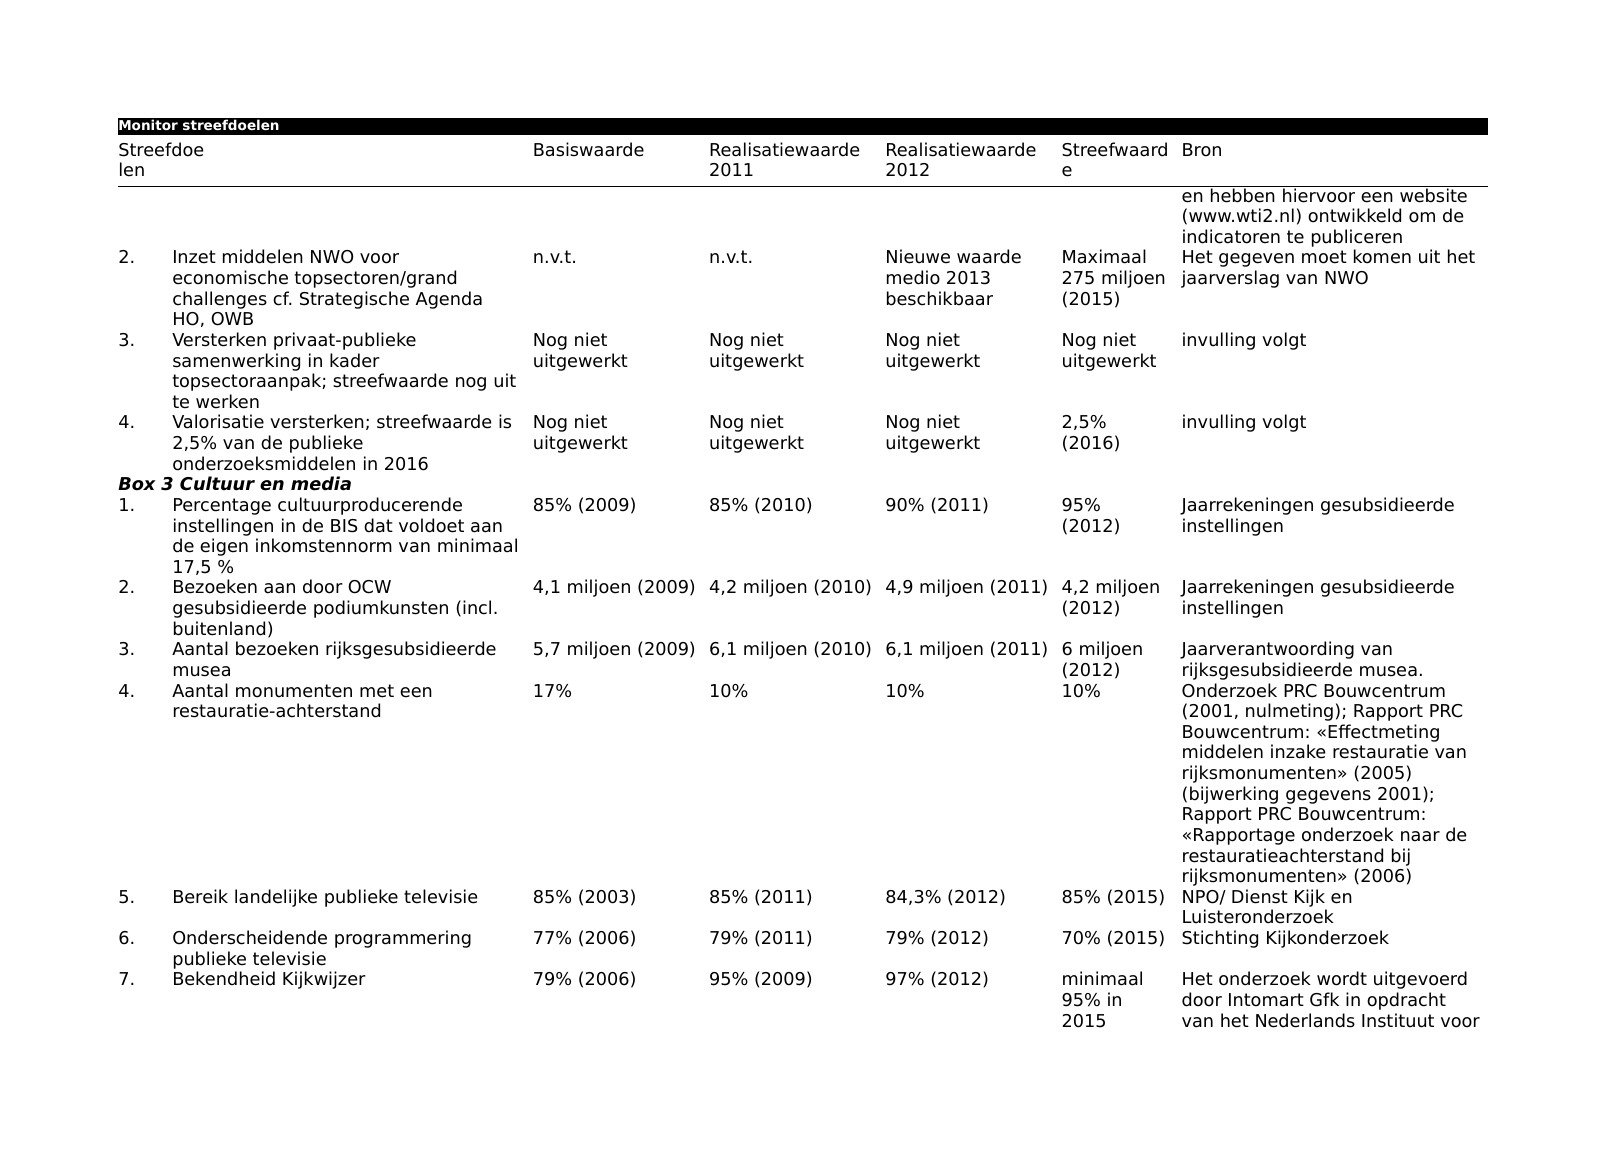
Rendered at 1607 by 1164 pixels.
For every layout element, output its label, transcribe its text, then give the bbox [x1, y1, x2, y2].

table_cell Nog niet uitgewerkt [1055, 330, 1176, 412]
table_cell en hebben hiervoor een website (www.wti2.nl) ontwikkeld om de indicatoren te publiceren [1176, 187, 1488, 247]
table_cell [118, 187, 166, 247]
table_cell 84,3% (2012) [879, 887, 1055, 928]
table_cell [527, 187, 703, 247]
table_cell Nog niet uitgewerkt [703, 413, 879, 474]
table_cell 95% (2012) [1055, 495, 1176, 577]
table_cell Het gegeven moet komen uit het jaarverslag van NWO [1176, 248, 1488, 330]
table_cell 4. [118, 413, 166, 474]
table_cell Realisatiewaarde 2012 [879, 135, 1055, 186]
table_cell Nieuwe waarde medio 2013 beschikbaar [879, 248, 1055, 330]
table_cell Percentage cultuurproducerende instellingen in de BIS dat voldoet aan de eigen inkomstennorm van minimaal 17,5 % [166, 495, 527, 577]
table_cell 4,2 miljoen (2012) [1055, 578, 1176, 639]
table_cell 85% (2003) [527, 887, 703, 928]
table_cell 85% (2010) [703, 495, 879, 577]
table_cell 7. [118, 969, 166, 1031]
table_cell 97% (2012) [879, 969, 1055, 1031]
table_cell Valorisatie versterken; streefwaarde is 2,5% van de publieke onderzoeksmiddelen in 2016 [166, 413, 527, 474]
table_cell Nog niet uitgewerkt [527, 330, 703, 412]
table_cell minimaal 95% in 2015 [1055, 969, 1176, 1031]
table_header Monitor streefdoelen [118, 118, 1488, 134]
table_cell 85% (2015) [1055, 887, 1176, 928]
table_cell Aantal monumenten met een restauratie-achterstand [166, 681, 527, 887]
table_cell 2. [118, 578, 166, 639]
table_cell Bekendheid Kijkwijzer [166, 969, 527, 1031]
table_cell 17% [527, 681, 703, 887]
table_cell invulling volgt [1176, 413, 1488, 474]
table_cell NPO/ Dienst Kijk en Luisteronderzoek [1176, 887, 1488, 928]
table_cell 10% [1055, 681, 1176, 887]
table_cell [879, 187, 1055, 247]
table_cell 10% [879, 681, 1055, 887]
table_cell 3. [118, 639, 166, 681]
table_cell Inzet middelen NWO voor economische topsectoren/grand challenges cf. Strategische Agenda HO, OWB [166, 248, 527, 330]
table_cell 6. [118, 928, 166, 969]
table_cell 79% (2011) [703, 928, 879, 969]
table_cell Nog niet uitgewerkt [879, 330, 1055, 412]
table_cell 85% (2009) [527, 495, 703, 577]
table_cell Bron [1176, 135, 1488, 186]
table_cell 79% (2012) [879, 928, 1055, 969]
table_cell 4. [118, 681, 166, 887]
table_cell 4,9 miljoen (2011) [879, 578, 1055, 639]
table_cell Maximaal 275 miljoen (2015) [1055, 248, 1176, 330]
table_cell Jaarverantwoording van rijksgesubsidieerde musea. [1176, 639, 1488, 681]
table_cell 6,1 miljoen (2011) [879, 639, 1055, 681]
table_cell Onderscheidende programmering publieke televisie [166, 928, 527, 969]
table_cell 85% (2011) [703, 887, 879, 928]
table_cell Box 3 Cultuur en media [118, 474, 1488, 495]
table_cell 4,2 miljoen (2010) [703, 578, 879, 639]
table_cell [1055, 187, 1176, 247]
table_cell 6,1 miljoen (2010) [703, 639, 879, 681]
table_cell Jaarrekeningen gesubsidieerde instellingen [1176, 495, 1488, 577]
table_cell 6 miljoen (2012) [1055, 639, 1176, 681]
table_cell 5. [118, 887, 166, 928]
table_cell 2. [118, 248, 166, 330]
table_cell Versterken privaat-publieke samenwerking in kader topsectoraanpak; streefwaarde nog uit te werken [166, 330, 527, 412]
table_cell 70% (2015) [1055, 928, 1176, 969]
table_cell 77% (2006) [527, 928, 703, 969]
table_cell 1. [118, 495, 166, 577]
table_cell 90% (2011) [879, 495, 1055, 577]
table_cell Bereik landelijke publieke televisie [166, 887, 527, 928]
table_cell Aantal bezoeken rijksgesubsidieerde musea [166, 639, 527, 681]
table_cell 4,1 miljoen (2009) [527, 578, 703, 639]
table_cell n.v.t. [527, 248, 703, 330]
table_cell 10% [703, 681, 879, 887]
table_cell Streefdoelen [118, 135, 206, 186]
table_cell Bezoeken aan door OCW gesubsidieerde podiumkunsten (incl. buitenland) [166, 578, 527, 639]
table_cell Streefwaarde [1055, 135, 1176, 186]
table_cell 2,5% (2016) [1055, 413, 1176, 474]
table_cell Onderzoek PRC Bouwcentrum (2001, nulmeting); Rapport PRC Bouwcentrum: «Effectmeting middelen inzake restauratie van rijksmonumenten» (2005) (bijwerking gegevens 2001); Rapport PRC Bouwcentrum: «Rapportage onderzoek naar de restauratieachterstand bij rijksmonumenten» (2006) [1176, 681, 1488, 887]
table_cell 3. [118, 330, 166, 412]
table_cell Jaarrekeningen gesubsidieerde instellingen [1176, 578, 1488, 639]
table_cell 5,7 miljoen (2009) [527, 639, 703, 681]
table_cell [206, 135, 527, 186]
table_cell Het onderzoek wordt uitgevoerd door Intomart Gfk in opdracht van het Nederlands Instituut voor [1176, 969, 1488, 1031]
table_cell [166, 187, 527, 247]
table_cell 79% (2006) [527, 969, 703, 1031]
table_cell 95% (2009) [703, 969, 879, 1031]
table_cell Nog niet uitgewerkt [703, 330, 879, 412]
table_cell n.v.t. [703, 248, 879, 330]
table_cell Stichting Kijkonderzoek [1176, 928, 1488, 969]
table_cell Nog niet uitgewerkt [527, 413, 703, 474]
table_cell Nog niet uitgewerkt [879, 413, 1055, 474]
table_cell [703, 187, 879, 247]
table_cell Basiswaarde [527, 135, 703, 186]
table_cell invulling volgt [1176, 330, 1488, 412]
table_cell Realisatiewaarde 2011 [703, 135, 879, 186]
